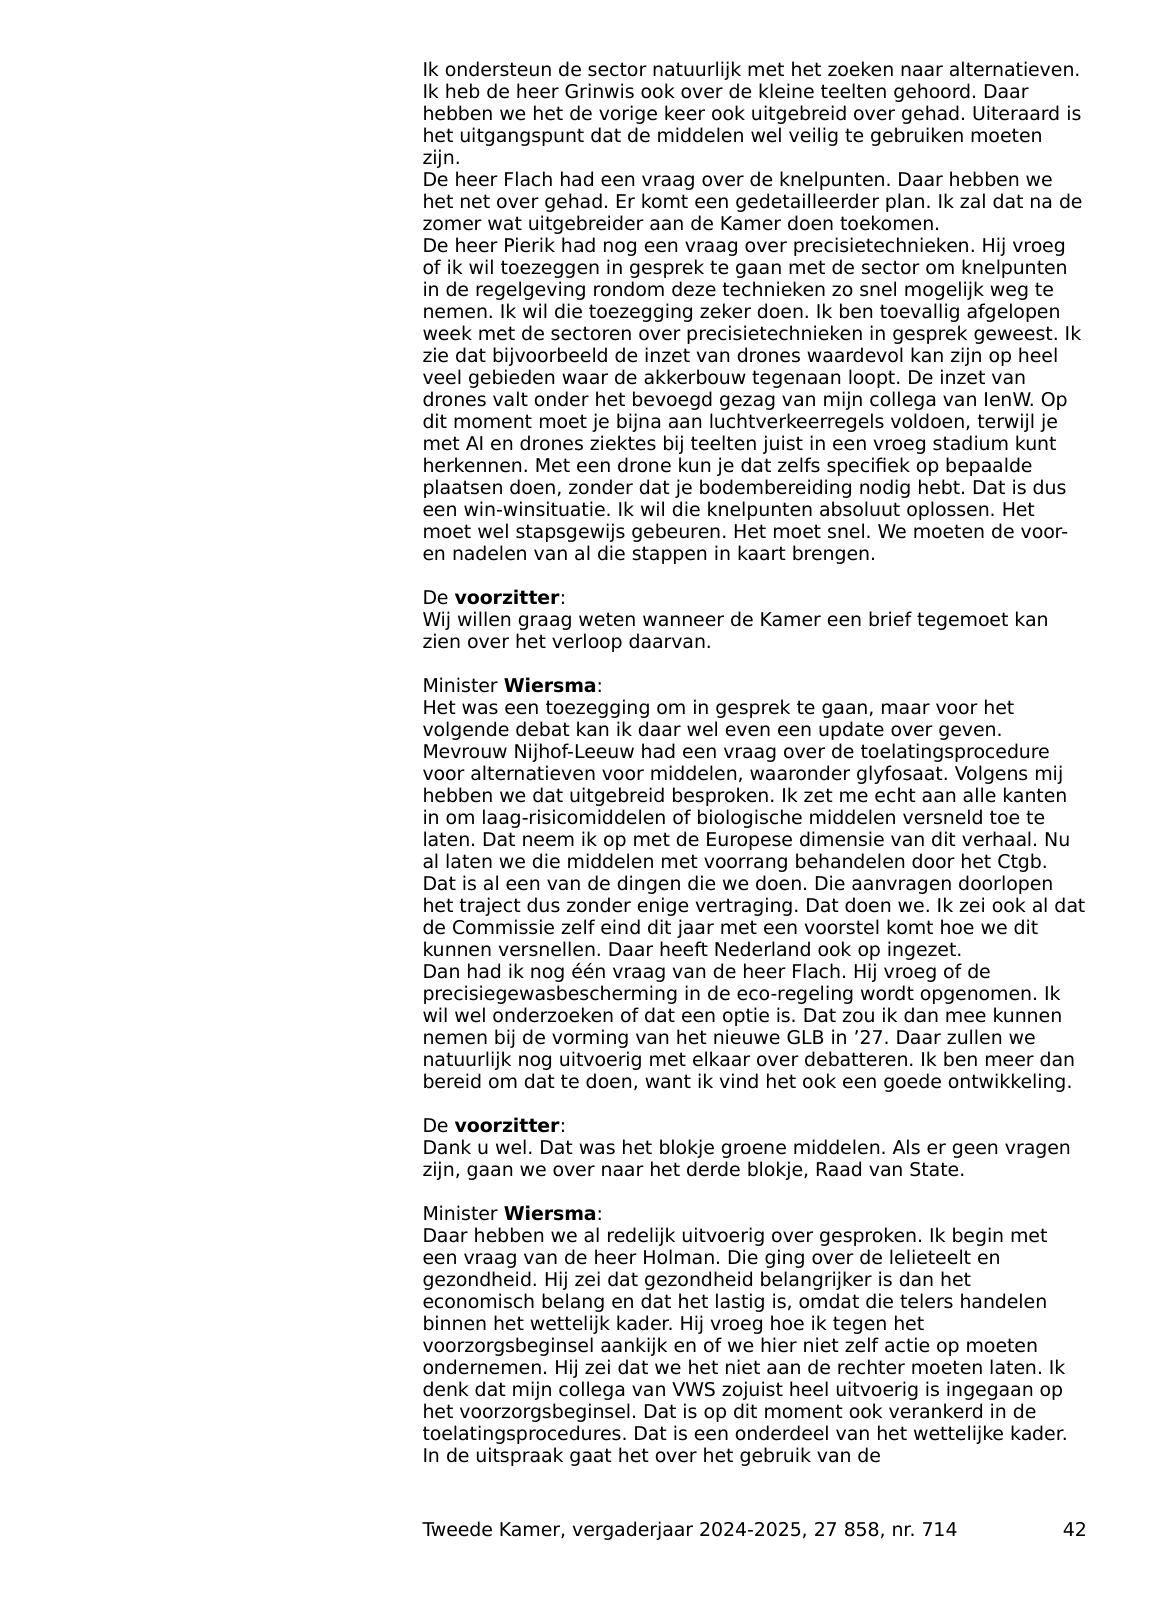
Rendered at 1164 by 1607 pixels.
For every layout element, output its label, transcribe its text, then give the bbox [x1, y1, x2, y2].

text Daar hebben we al redelijk uitvoerig over gesproken. Ik begin met een vraag van de heer Holman. Die ging over de lelieteelt en gezondheid. Hij zei dat gezondheid belangrijker is dan het economisch belang en dat het lastig is, omdat die telers handelen binnen het wettelijk kader. Hij vroeg hoe ik tegen het voorzorgsbeginsel aankijk en of we hier niet zelf actie op moeten ondernemen. Hij zei dat we het niet aan de rechter moeten laten. Ik denk dat mijn collega van VWS zojuist heel uitvoerig is ingegaan op het voorzorgsbeginsel. Dat is op dit moment ook verankerd in de toelatingsprocedures. Dat is een onderdeel van het wettelijke kader. In de uitspraak gaat het over het gebruik van de [422, 1225, 1087, 1467]
text De voorzitter: [422, 1115, 1087, 1137]
text Het was een toezegging om in gesprek te gaan, maar voor het volgende debat kan ik daar wel even een update over geven. [422, 697, 1087, 741]
text Dank u wel. Dat was het blokje groene middelen. Als er geen vragen zijn, gaan we over naar het derde blokje, Raad van State. [422, 1137, 1087, 1181]
text Minister Wiersma: [422, 675, 1087, 697]
text Wij willen graag weten wanneer de Kamer een brief tegemoet kan zien over het verloop daarvan. [422, 609, 1087, 653]
text De heer Flach had een vraag over de knelpunten. Daar hebben we het net over gehad. Er komt een gedetailleerder plan. Ik zal dat na de zomer wat uitgebreider aan de Kamer doen toekomen. [422, 169, 1087, 235]
text De voorzitter: [422, 587, 1087, 609]
text Ik ondersteun de sector natuurlijk met het zoeken naar alternatieven. Ik heb de heer Grinwis ook over de kleine teelten gehoord. Daar hebben we het de vorige keer ook uitgebreid over gehad. Uiteraard is het uitgangspunt dat de middelen wel veilig te gebruiken moeten zijn. [422, 59, 1087, 169]
text De heer Pierik had nog een vraag over precisietechnieken. Hij vroeg of ik wil toezeggen in gesprek te gaan met de sector om knelpunten in de regelgeving rondom deze technieken zo snel mogelijk weg te nemen. Ik wil die toezegging zeker doen. Ik ben toevallig afgelopen week met de sectoren over precisietechnieken in gesprek geweest. Ik zie dat bijvoorbeeld de inzet van drones waardevol kan zijn op heel veel gebieden waar de akkerbouw tegenaan loopt. De inzet van drones valt onder het bevoegd gezag van mijn collega van IenW. Op dit moment moet je bijna aan luchtverkeerregels voldoen, terwijl je met AI en drones ziektes bij teelten juist in een vroeg stadium kunt herkennen. Met een drone kun je dat zelfs specifiek op bepaalde plaatsen doen, zonder dat je bodembereiding nodig hebt. Dat is dus een win-winsituatie. Ik wil die knelpunten absoluut oplossen. Het moet wel stapsgewijs gebeuren. Het moet snel. We moeten de voor- en nadelen van al die stappen in kaart brengen. [422, 235, 1087, 564]
text Minister Wiersma: [422, 1203, 1087, 1225]
text Dan had ik nog één vraag van de heer Flach. Hij vroeg of de precisiegewasbescherming in de eco-regeling wordt opgenomen. Ik wil wel onderzoeken of dat een optie is. Dat zou ik dan mee kunnen nemen bij de vorming van het nieuwe GLB in ’27. Daar zullen we natuurlijk nog uitvoerig met elkaar over debatteren. Ik ben meer dan bereid om dat te doen, want ik vind het ook een goede ontwikkeling. [422, 961, 1087, 1092]
text Mevrouw Nijhof-Leeuw had een vraag over de toelatingsprocedure voor alternatieven voor middelen, waaronder glyfosaat. Volgens mij hebben we dat uitgebreid besproken. Ik zet me echt aan alle kanten in om laag-risicomiddelen of biologische middelen versneld toe te laten. Dat neem ik op met de Europese dimensie van dit verhaal. Nu al laten we die middelen met voorrang behandelen door het Ctgb. Dat is al een van de dingen die we doen. Die aanvragen doorlopen het traject dus zonder enige vertraging. Dat doen we. Ik zei ook al dat de Commissie zelf eind dit jaar met een voorstel komt hoe we dit kunnen versnellen. Daar heeft Nederland ook op ingezet. [422, 741, 1087, 961]
